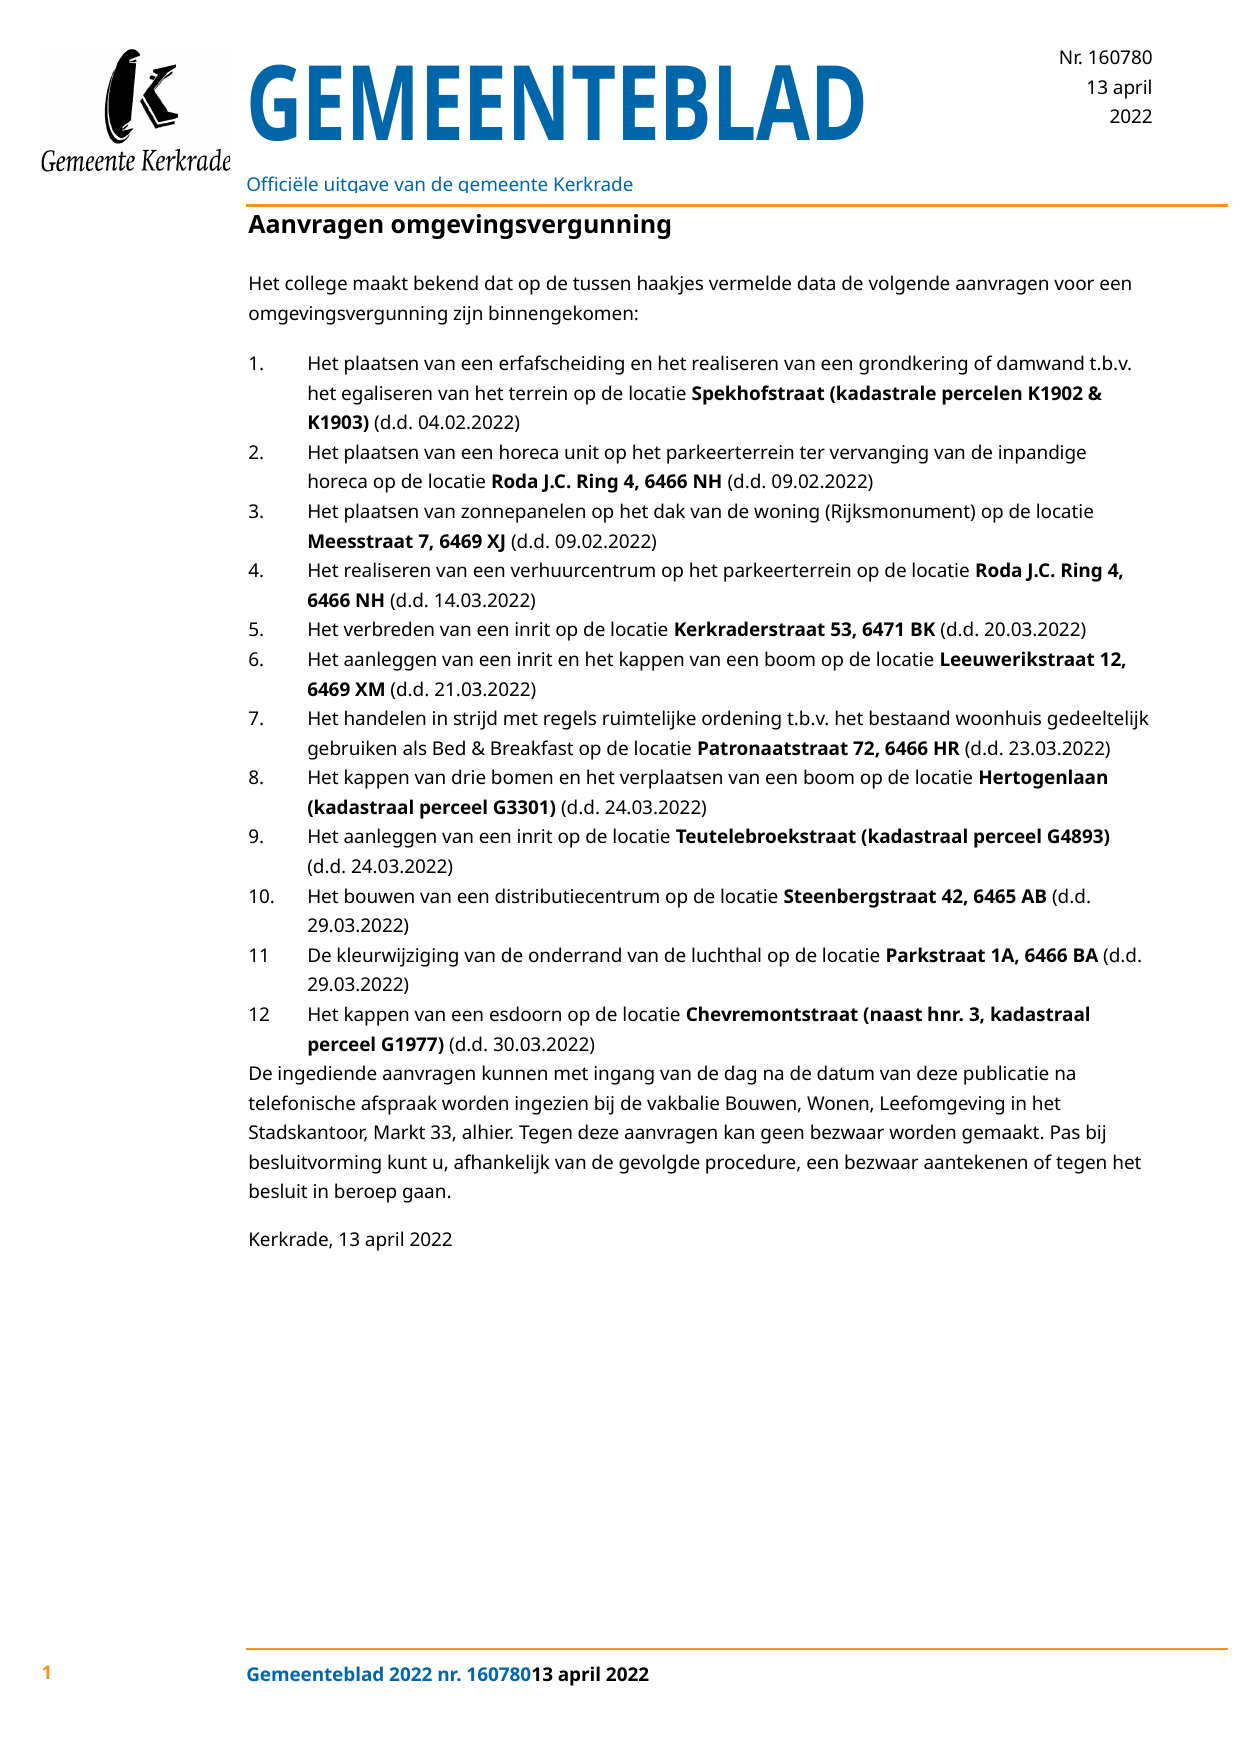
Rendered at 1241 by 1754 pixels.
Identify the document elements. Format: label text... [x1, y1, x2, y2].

list Het plaatsen van een horeca unit op het parkeerterrein ter vervanging van de inpandige horeca op de locatie Roda J.C. Ring 4, 6466 NH (d.d. 09.02.2022) [248, 439, 1152, 494]
list Het plaatsen van een erfafscheiding en het realiseren van een grondkering of damwand t.b.v. het egaliseren van het terrein op de locatie Spekhofstraat (kadastrale percelen K1902 & K1903) (d.d. 04.02.2022) [248, 350, 1152, 435]
list Het realiseren van een verhuurcentrum op het parkeerterrein op de locatie Roda J.C. Ring 4, 6466 NH (d.d. 14.03.2022) [248, 557, 1152, 613]
text De ingediende aanvragen kunnen met ingang van de dag na de datum van deze publicatie na telefonische afspraak worden ingezien bij de vakbalie Bouwen, Wonen, Leefomgeving in het Stadskantoor, Markt 33, alhier. Tegen deze aanvragen kan geen bezwaar worden gemaakt. Pas bij besluitvorming kunt u, afhankelijk van de gevolgde procedure, een bezwaar aantekenen of tegen het besluit in beroep gaan. [248, 1060, 1152, 1204]
text Het college maakt bekend dat op de tussen haakjes vermelde data de volgende aanvragen voor een omgevingsvergunning zijn binnengekomen: [248, 270, 1152, 326]
list Het kappen van een esdoorn op de locatie Chevremontstraat (naast hnr. 3, kadastraal perceel G1977) (d.d. 30.03.2022) [248, 1001, 1152, 1056]
picture [41, 47, 231, 172]
list De kleurwijziging van de onderrand van de luchthal op de locatie Parkstraat 1A, 6466 BA (d.d. 29.03.2022) [248, 942, 1152, 997]
list Het bouwen van een distributiecentrum op de locatie Steenbergstraat 42, 6465 AB (d.d. 29.03.2022) [248, 883, 1152, 938]
list Het plaatsen van zonnepanelen op het dak van de woning (Rijksmonument) op de locatie Meesstraat 7, 6469 XJ (d.d. 09.02.2022) [248, 498, 1152, 553]
text Kerkrade, 13 april 2022 [248, 1226, 1152, 1252]
list Het aanleggen van een inrit op de locatie Teutelebroekstraat (kadastraal perceel G4893) (d.d. 24.03.2022) [248, 824, 1152, 879]
list Het kappen van drie bomen en het verplaatsen van een boom op de locatie Hertogenlaan (kadastraal perceel G3301) (d.d. 24.03.2022) [248, 764, 1152, 820]
text Aanvragen omgevingsvergunning [248, 207, 1152, 241]
list Het aanleggen van een inrit en het kappen van een boom op de locatie Leeuwerikstraat 12, 6469 XM (d.d. 21.03.2022) [248, 646, 1152, 701]
list Het handelen in strijd met regels ruimtelijke ordening t.b.v. het bestaand woonhuis gedeeltelijk gebruiken als Bed & Breakfast op de locatie Patronaatstraat 72, 6466 HR (d.d. 23.03.2022) [248, 705, 1152, 761]
list Het verbreden van een inrit op de locatie Kerkraderstraat 53, 6471 BK (d.d. 20.03.2022) [248, 617, 1152, 642]
